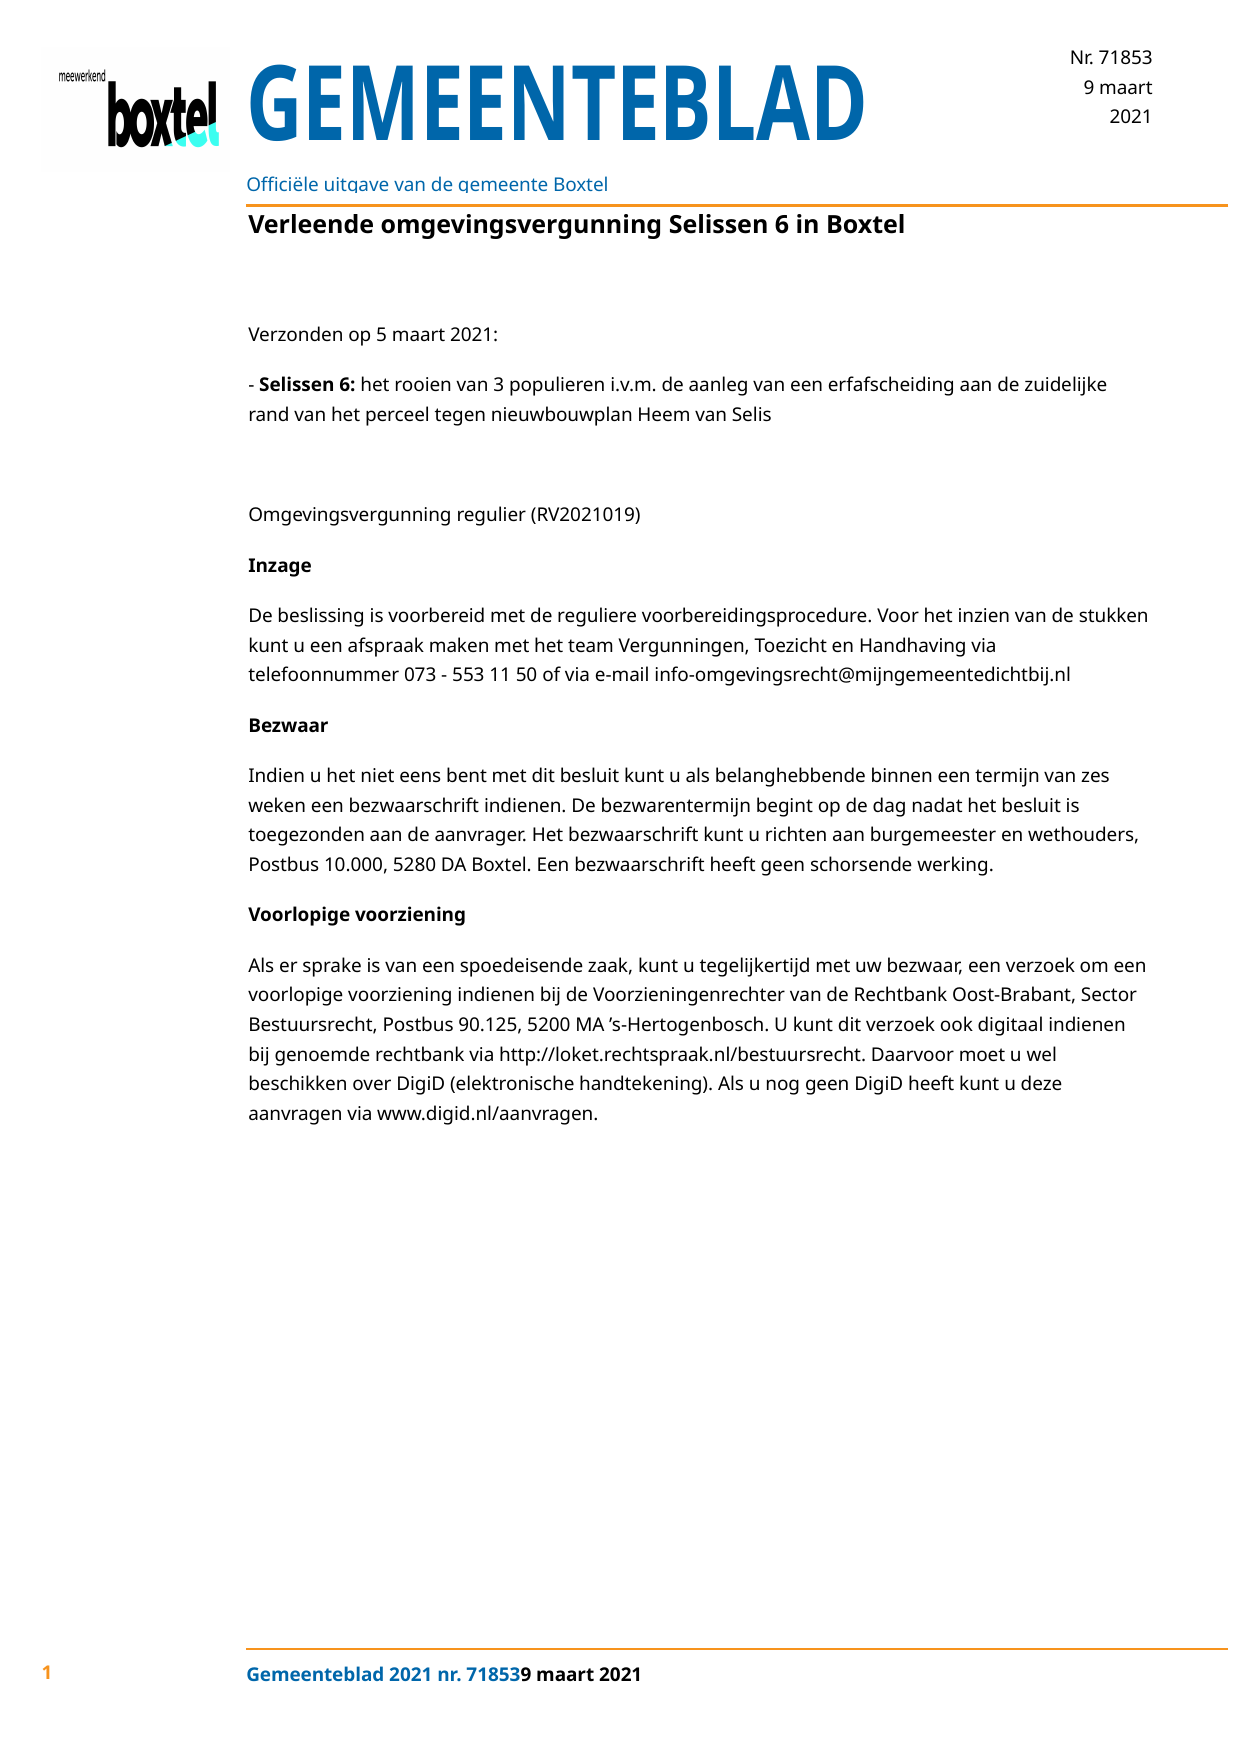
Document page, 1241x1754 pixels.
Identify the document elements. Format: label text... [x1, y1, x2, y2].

picture [41, 47, 231, 172]
text Inzage [248, 552, 1152, 578]
text Als er sprake is van een spoedeisende zaak, kunt u tegelijkertijd met uw bezwaar, een verzoek om een voorlopige voorziening indienen bij de Voorzieningenrechter van de Rechtbank Oost-Brabant, Sector Bestuursrecht, Postbus 90.125, 5200 MA ’s-Hertogenbosch. U kunt dit verzoek ook digitaal indienen bij genoemde rechtbank via http://loket.rechtspraak.nl/bestuursrecht. Daarvoor moet u wel beschikken over DigiD (elektronische handtekening). Als u nog geen DigiD heeft kunt u deze aanvragen via www.digid.nl/aanvragen. [248, 952, 1152, 1126]
text De beslissing is voorbereid met de reguliere voorbereidingsprocedure. Voor het inzien van de stukken kunt u een afspraak maken met het team Vergunningen, Toezicht en Handhaving via telefoonnummer 073 - 553 11 50 of via e-mail info-omgevingsrecht@mijngemeentedichtbij.nl [248, 602, 1152, 687]
text Verleende omgevingsvergunning Selissen 6 in Boxtel [248, 207, 1152, 241]
text Voorlopige voorziening [248, 902, 1152, 927]
text Indien u het niet eens bent met dit besluit kunt u als belanghebbende binnen een termijn van zes weken een bezwaarschrift indienen. De bezwarentermijn begint op de dag nadat het besluit is toegezonden aan de aanvrager. Het bezwaarschrift kunt u richten aan burgemeester en wethouders, Postbus 10.000, 5280 DA Boxtel. Een bezwaarschrift heeft geen schorsende werking. [248, 762, 1152, 877]
text Bezwaar [248, 712, 1152, 738]
text Verzonden op 5 maart 2021: [248, 321, 1152, 346]
text Omgevingsvergunning regulier (RV2021019) [248, 502, 1152, 527]
text - Selissen 6: het rooien van 3 populieren i.v.m. de aanleg van een erfafscheiding aan de zuidelijke rand van het perceel tegen nieuwbouwplan Heem van Selis [248, 371, 1152, 426]
